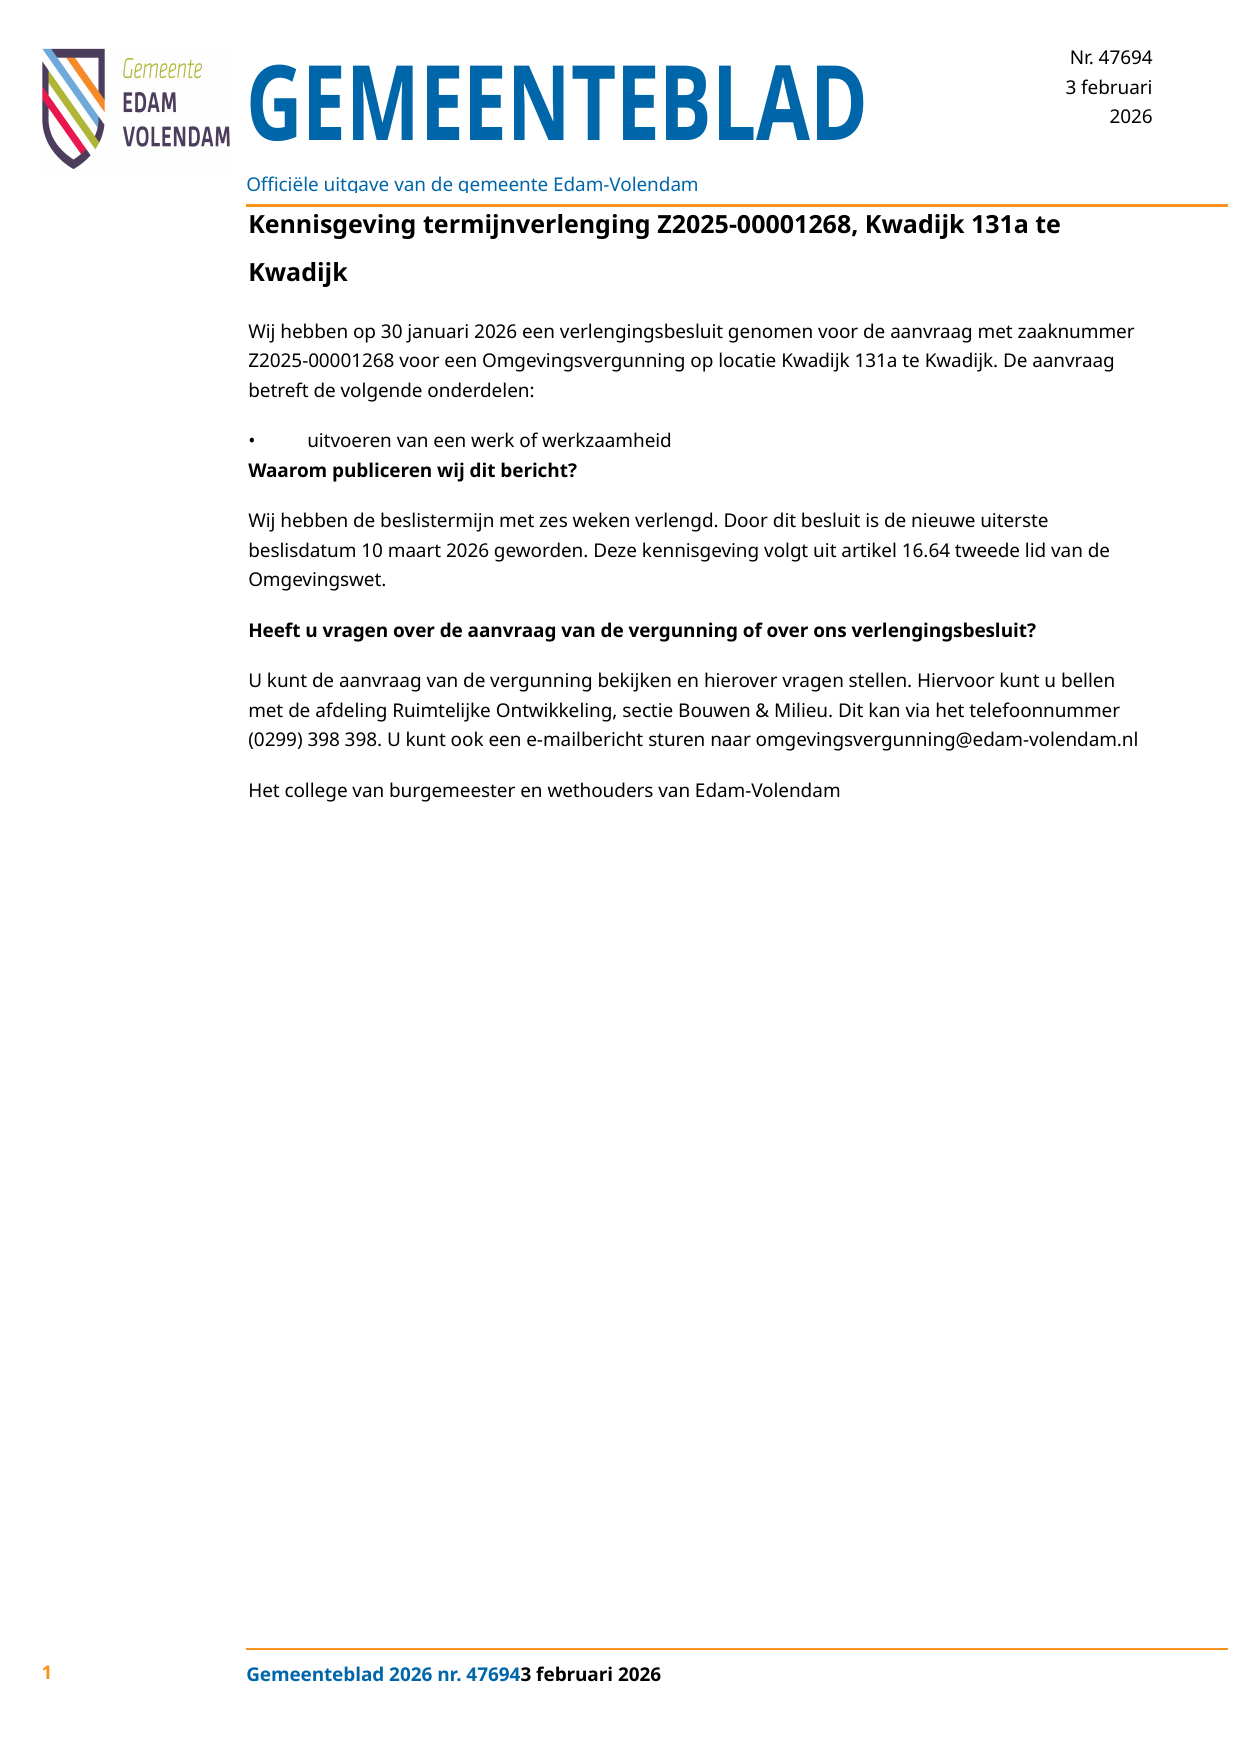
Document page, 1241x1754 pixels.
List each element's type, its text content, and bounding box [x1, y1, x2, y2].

text Wij hebben de beslistermijn met zes weken verlengd. Door dit besluit is de nieuwe uiterste beslisdatum 10 maart 2026 geworden. Deze kennisgeving volgt uit artikel 16.64 tweede lid van de Omgevingswet. [248, 507, 1152, 592]
text Wij hebben op 30 januari 2026 een verlengingsbesluit genomen voor de aanvraag met zaaknummer Z2025-00001268 voor een Omgevingsvergunning op locatie Kwadijk 131a te Kwadijk. De aanvraag betreft de volgende onderdelen: [248, 318, 1152, 403]
text Het college van burgemeester en wethouders van Edam-Volendam [248, 777, 1152, 803]
picture [41, 47, 231, 172]
text Heeft u vragen over de aanvraag van de vergunning of over ons verlengingsbesluit? [248, 617, 1152, 643]
text Kennisgeving termijnverlenging Z2025-00001268, Kwadijk 131a te Kwadijk [248, 207, 1152, 288]
text Waarom publiceren wij dit bericht? [248, 457, 1152, 483]
list uitvoeren van een werk of werkzaamheid [248, 427, 1152, 453]
text U kunt de aanvraag van de vergunning bekijken en hierover vragen stellen. Hiervoor kunt u bellen met de afdeling Ruimtelijke Ontwikkeling, sectie Bouwen & Milieu. Dit kan via het telefoonnummer (0299) 398 398. U kunt ook een e-mailbericht sturen naar omgevingsvergunning@edam-volendam.nl [248, 667, 1152, 752]
